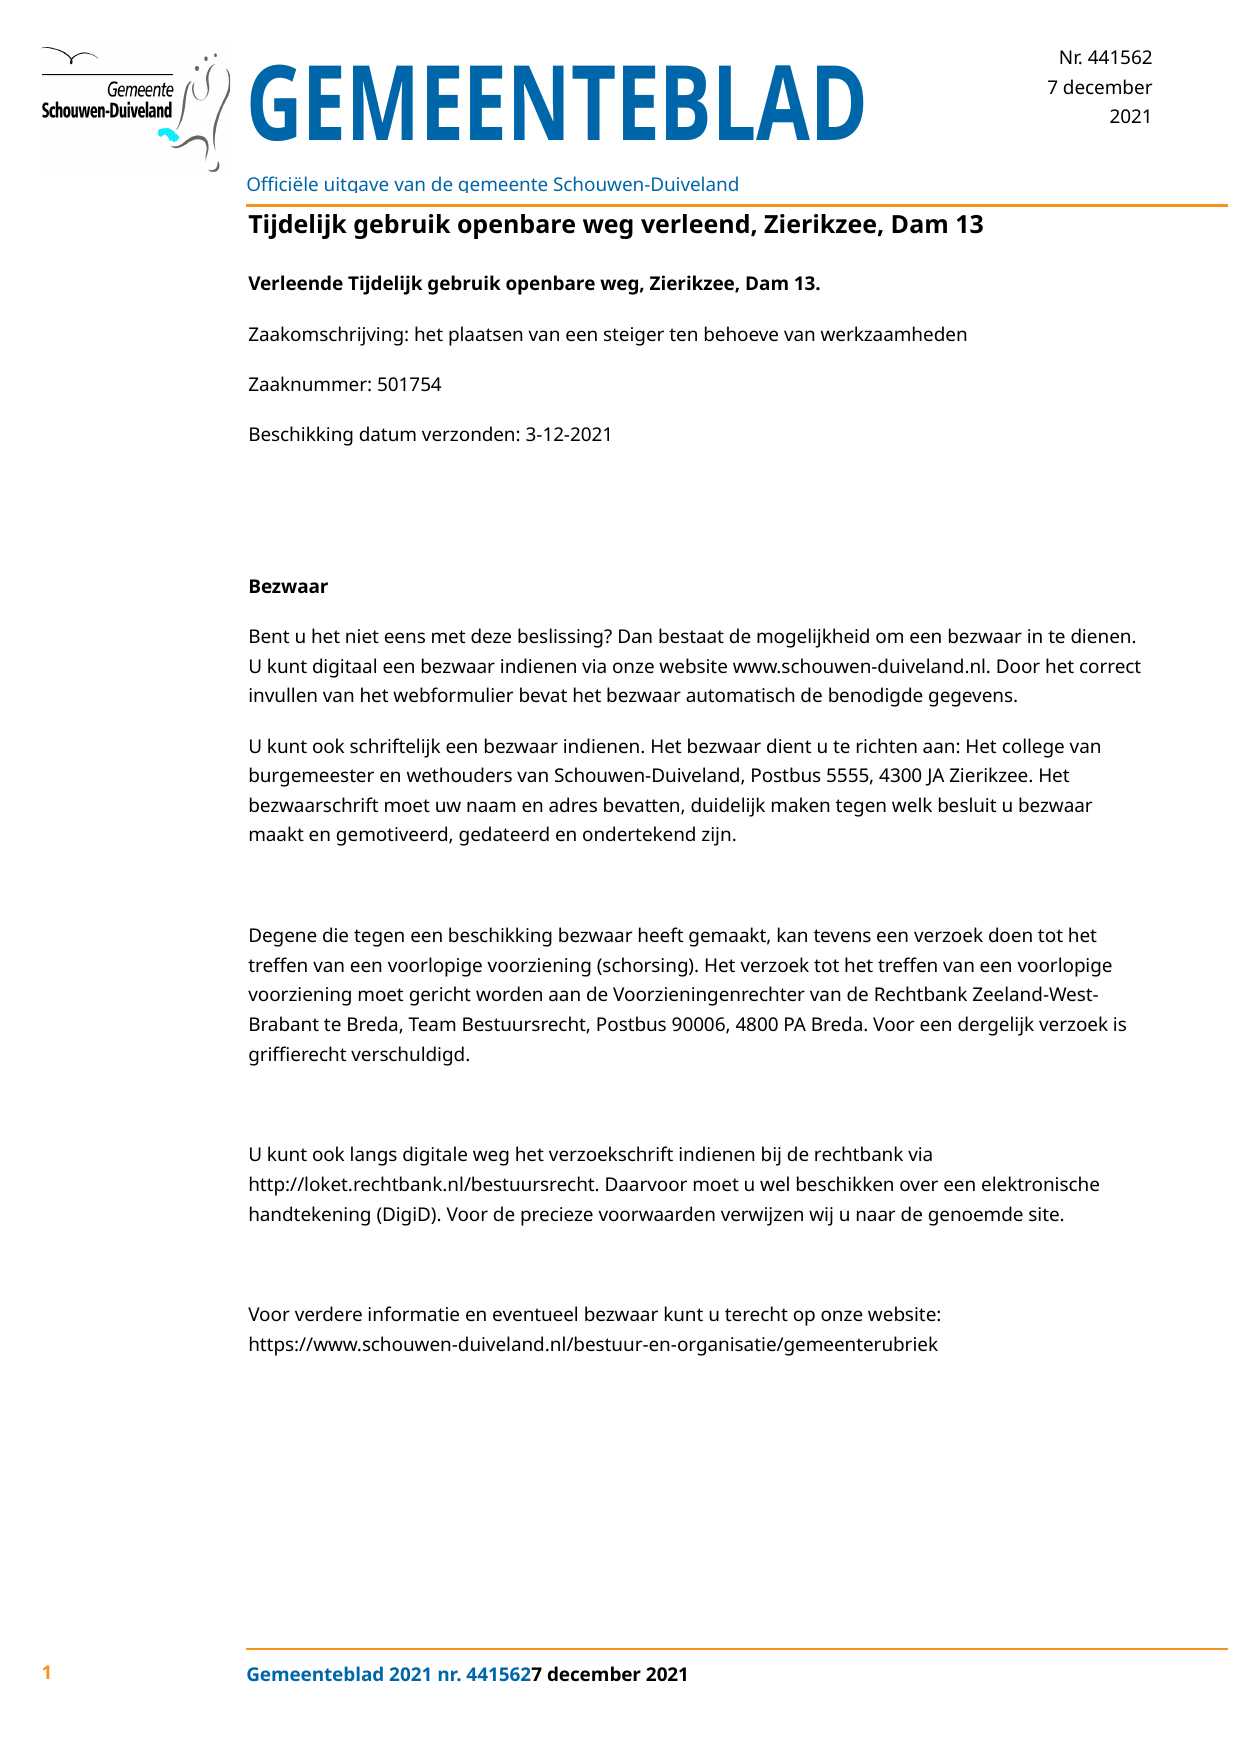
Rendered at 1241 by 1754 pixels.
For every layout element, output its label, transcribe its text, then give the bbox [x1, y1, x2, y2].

picture [41, 47, 231, 172]
text Tijdelijk gebruik openbare weg verleend, Zierikzee, Dam 13 [248, 207, 1152, 241]
text Zaakomschrijving: het plaatsen van een steiger ten behoeve van werkzaamheden [248, 321, 1152, 346]
text Degene die tegen een beschikking bezwaar heeft gemaakt, kan tevens een verzoek doen tot het treffen van een voorlopige voorziening (schorsing). Het verzoek tot het treffen van een voorlopige voorziening moet gericht worden aan de Voorzieningenrechter van de Rechtbank Zeeland-West-Brabant te Breda, Team Bestuursrecht, Postbus 90006, 4800 PA Breda. Voor een dergelijk verzoek is griffierecht verschuldigd. [248, 922, 1152, 1066]
text Bezwaar [248, 573, 1152, 598]
text Zaaknummer: 501754 [248, 371, 1152, 397]
text Verleende Tijdelijk gebruik openbare weg, Zierikzee, Dam 13. [248, 270, 1152, 296]
text Voor verdere informatie en eventueel bezwaar kunt u terecht op onze website: https://www.schouwen-duiveland.nl/bestuur-en-organisatie/gemeenterubriek [248, 1302, 1152, 1357]
text Bent u het niet eens met deze beslissing? Dan bestaat de mogelijkheid om een bezwaar in te dienen. U kunt digitaal een bezwaar indienen via onze website www.schouwen-duiveland.nl. Door het correct invullen van het webformulier bevat het bezwaar automatisch de benodigde gegevens. [248, 623, 1152, 708]
text U kunt ook schriftelijk een bezwaar indienen. Het bezwaar dient u te richten aan: Het college van burgemeester en wethouders van Schouwen-Duiveland, Postbus 5555, 4300 JA Zierikzee. Het bezwaarschrift moet uw naam en adres bevatten, duidelijk maken tegen welk besluit u bezwaar maakt en gemotiveerd, gedateerd en ondertekend zijn. [248, 733, 1152, 847]
text U kunt ook langs digitale weg het verzoekschrift indienen bij de rechtbank via http://loket.rechtbank.nl/bestuursrecht. Daarvoor moet u wel beschikken over een elektronische handtekening (DigiD). Voor de precieze voorwaarden verwijzen wij u naar de genoemde site. [248, 1142, 1152, 1226]
text Beschikking datum verzonden: 3-12-2021 [248, 422, 1152, 447]
